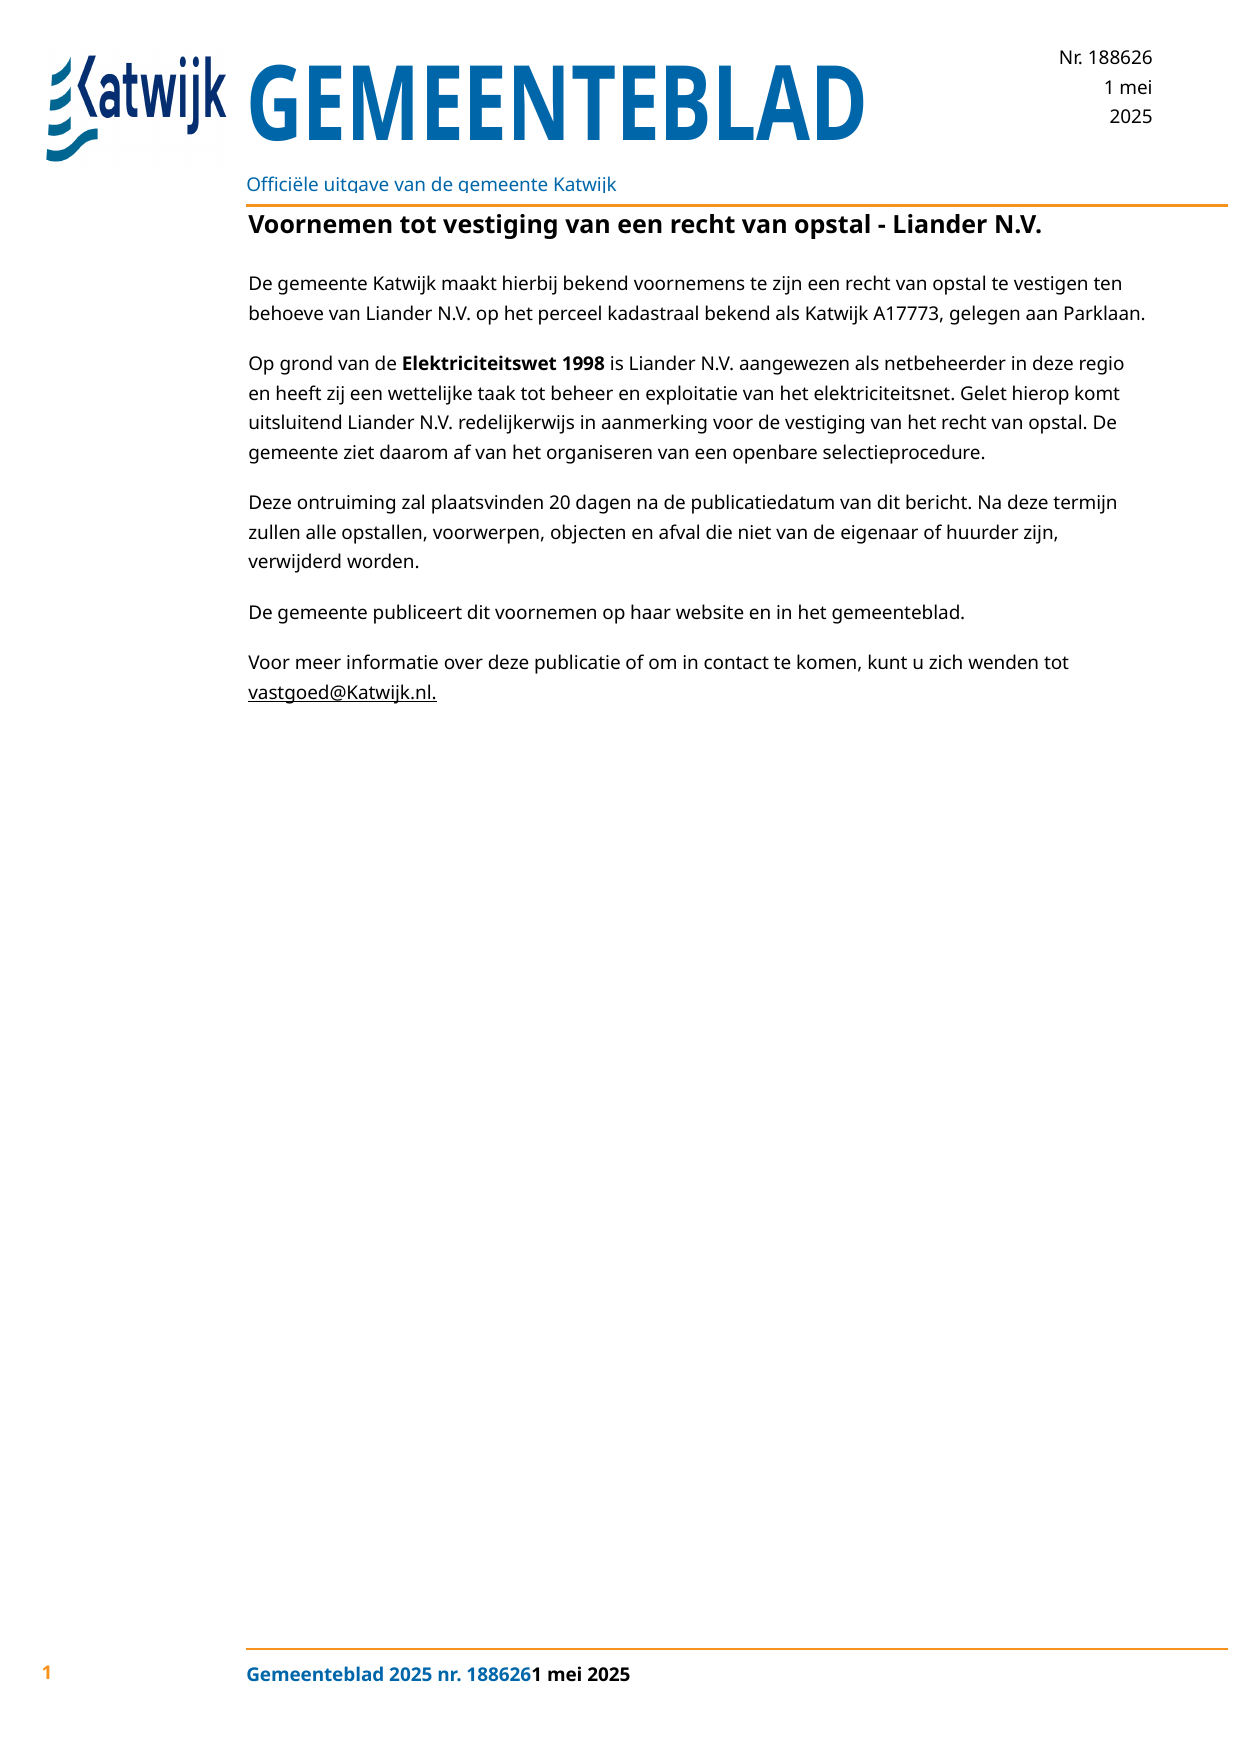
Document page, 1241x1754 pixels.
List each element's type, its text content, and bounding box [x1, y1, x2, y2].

text De gemeente Katwijk maakt hierbij bekend voornemens te zijn een recht van opstal te vestigen ten behoeve van Liander N.V. op het perceel kadastraal bekend als Katwijk A17773, gelegen aan Parklaan. [248, 270, 1152, 326]
picture [41, 47, 231, 172]
text Voor meer informatie over deze publicatie of om in contact te komen, kunt u zich wenden tot vastgoed@Katwijk.nl. [248, 649, 1152, 705]
text De gemeente publiceert dit voornemen op haar website en in het gemeenteblad. [248, 599, 1152, 625]
text Op grond van de Elektriciteitswet 1998 is Liander N.V. aangewezen als netbeheerder in deze regio en heeft zij een wettelijke taak tot beheer en exploitatie van het elektriciteitsnet. Gelet hierop komt uitsluitend Liander N.V. redelijkerwijs in aanmerking voor de vestiging van het recht van opstal. De gemeente ziet daarom af van het organiseren van een openbare selectieprocedure. [248, 350, 1152, 465]
text Voornemen tot vestiging van een recht van opstal - Liander N.V. [248, 207, 1152, 241]
text Deze ontruiming zal plaatsvinden 20 dagen na de publicatiedatum van dit bericht. Na deze termijn zullen alle opstallen, voorwerpen, objecten en afval die niet van de eigenaar of huurder zijn, verwijderd worden. [248, 489, 1152, 574]
